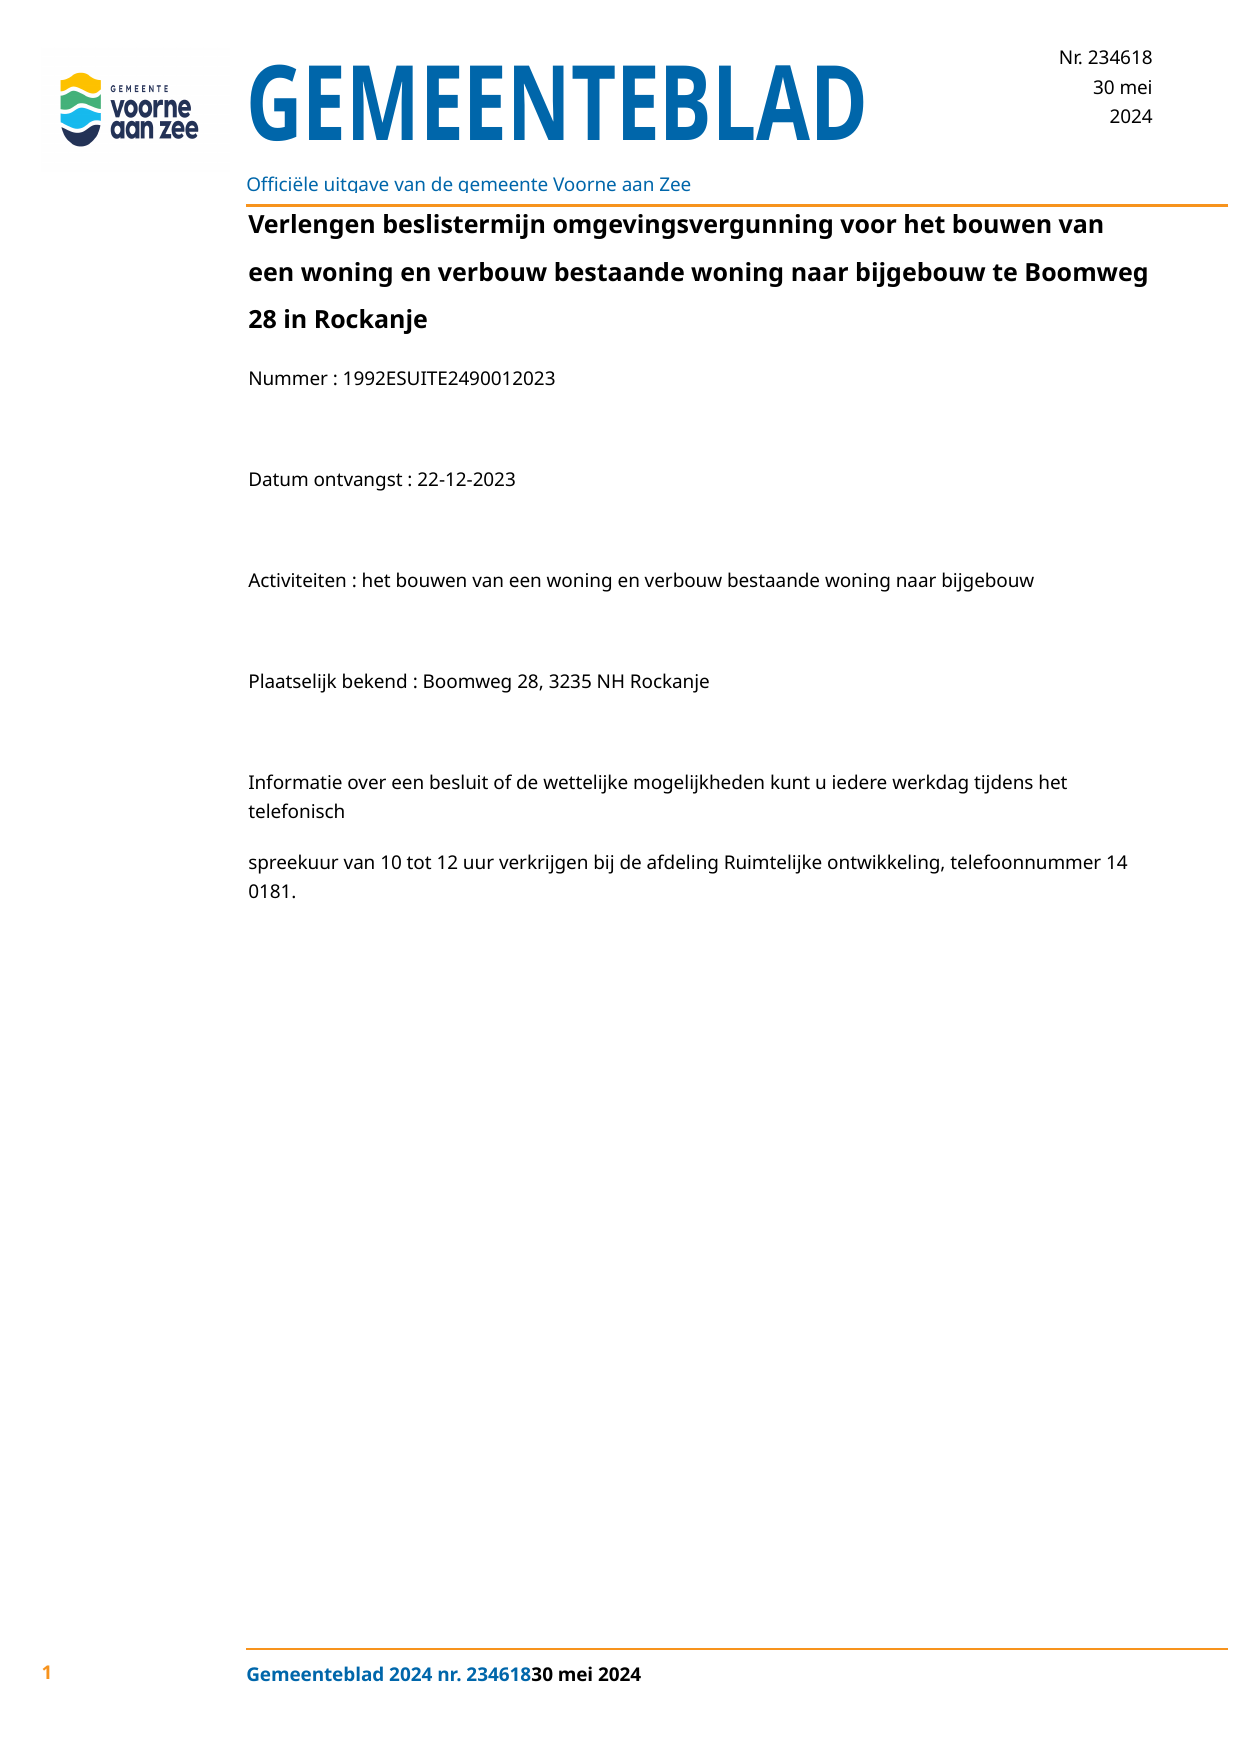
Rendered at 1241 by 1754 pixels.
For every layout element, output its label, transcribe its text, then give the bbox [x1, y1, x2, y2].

text Plaatselijk bekend : Boomweg 28, 3235 NH Rockanje [248, 668, 1152, 694]
text Activiteiten : het bouwen van een woning en verbouw bestaande woning naar bijgebouw [248, 567, 1152, 593]
text Informatie over een besluit of de wettelijke mogelijkheden kunt u iedere werkdag tijdens het telefonisch [248, 769, 1152, 824]
text Nummer : 1992ESUITE2490012023 [248, 366, 1152, 391]
picture [41, 47, 231, 172]
text Datum ontvangst : 22-12-2023 [248, 466, 1152, 492]
text spreekuur van 10 tot 12 uur verkrijgen bij de afdeling Ruimtelijke ontwikkeling, telefoonnummer 14 0181. [248, 849, 1152, 904]
text Verlengen beslistermijn omgevingsvergunning voor het bouwen van een woning en verbouw bestaande woning naar bijgebouw te Boomweg 28 in Rockanje [248, 207, 1152, 336]
